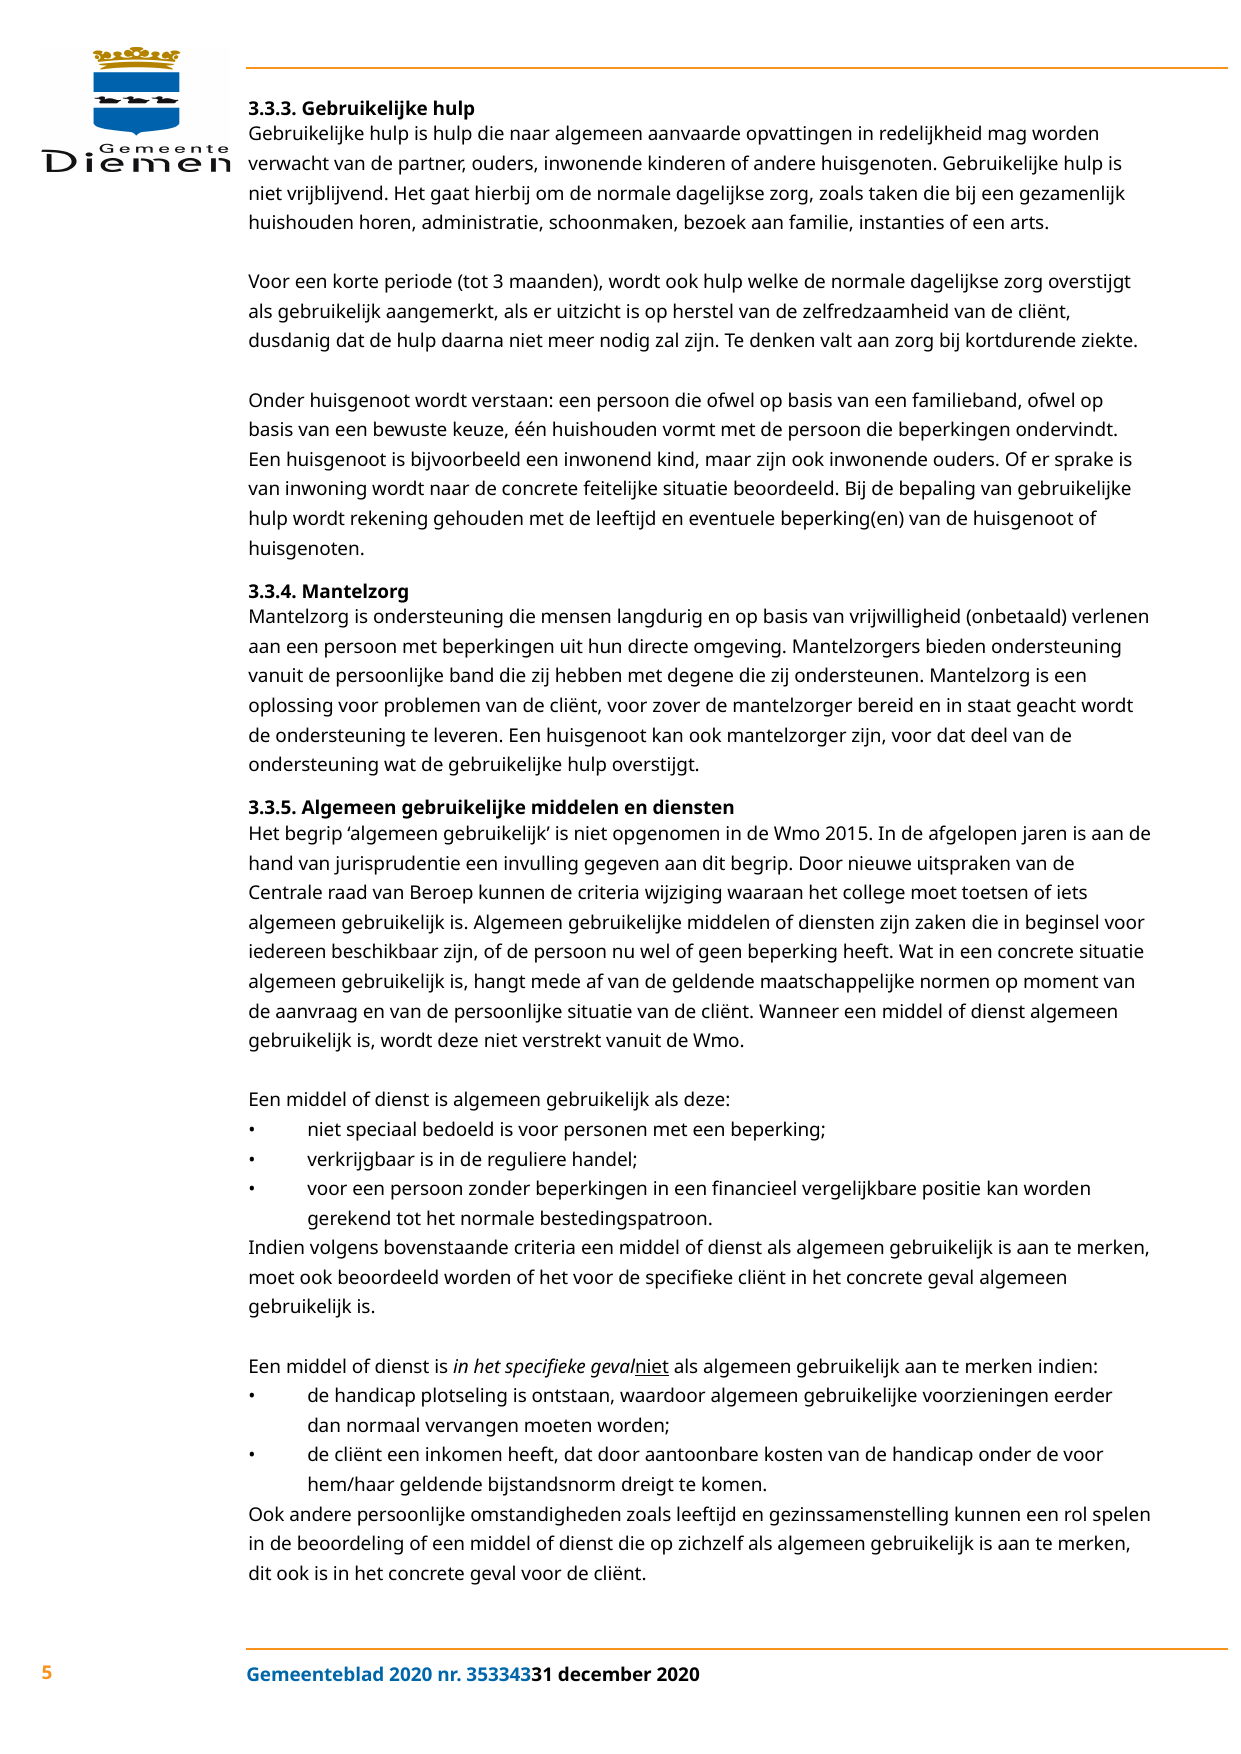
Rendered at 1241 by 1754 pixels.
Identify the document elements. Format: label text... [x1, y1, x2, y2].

text Het begrip ‘algemeen gebruikelijk’ is niet opgenomen in de Wmo 2015. In de afgelopen jaren is aan de hand van jurisprudentie een invulling gegeven aan dit begrip. Door nieuwe uitspraken van de Centrale raad van Beroep kunnen de criteria wijziging waaraan het college moet toetsen of iets algemeen gebruikelijk is. Algemeen gebruikelijke middelen of diensten zijn zaken die in beginsel voor iedereen beschikbaar zijn, of de persoon nu wel of geen beperking heeft. Wat in een concrete situatie algemeen gebruikelijk is, hangt mede af van de geldende maatschappelijke normen op moment van de aanvraag en van de persoonlijke situatie van de cliënt. Wanneer een middel of dienst algemeen gebruikelijk is, wordt deze niet verstrekt vanuit de Wmo. [248, 820, 1152, 1053]
text Een middel of dienst is in het specifieke gevalniet als algemeen gebruikelijk aan te merken indien: [248, 1353, 1152, 1378]
text Ook andere persoonlijke omstandigheden zoals leeftijd en gezinssamenstelling kunnen een rol spelen in de beoordeling of een middel of dienst die op zichzelf als algemeen gebruikelijk is aan te merken, dit ook is in het concrete geval voor de cliënt. [248, 1501, 1152, 1586]
text verwacht van de partner, ouders, inwonende kinderen of andere huisgenoten. Gebruikelijke hulp is niet vrijblijvend. Het gaat hierbij om de normale dagelijkse zorg, zoals taken die bij een gezamenlijk huishouden horen, administratie, schoonmaken, bezoek aan familie, instanties of een arts. [248, 150, 1152, 235]
text Een middel of dienst is algemeen gebruikelijk als deze: [248, 1087, 1152, 1112]
list voor een persoon zonder beperkingen in een financieel vergelijkbare positie kan worden gerekend tot het normale bestedingspatroon. [248, 1175, 1152, 1231]
list niet speciaal bedoeld is voor personen met een beperking; [248, 1116, 1152, 1142]
text Gebruikelijke hulp is hulp die naar algemeen aanvaarde opvattingen in redelijkheid mag worden [248, 121, 1152, 146]
picture [41, 47, 231, 172]
text 3.3.3. Gebruikelijke hulp [248, 95, 1152, 121]
text Indien volgens bovenstaande criteria een middel of dienst als algemeen gebruikelijk is aan te merken, moet ook beoordeeld worden of het voor de specifieke cliënt in het concrete geval algemeen gebruikelijk is. [248, 1234, 1152, 1319]
text Voor een korte periode (tot 3 maanden), wordt ook hulp welke de normale dagelijkse zorg overstijgt als gebruikelijk aangemerkt, als er uitzicht is op herstel van de zelfredzaamheid van de cliënt, dusdanig dat de hulp daarna niet meer nodig zal zijn. Te denken valt aan zorg bij kortdurende ziekte. [248, 268, 1152, 353]
list de handicap plotseling is ontstaan, waardoor algemeen gebruikelijke voorzieningen eerder dan normaal vervangen moeten worden; [248, 1382, 1152, 1438]
text 3.3.5. Algemeen gebruikelijke middelen en diensten [248, 794, 1152, 820]
text 3.3.4. Mantelzorg [248, 578, 1152, 603]
list verkrijgbaar is in de reguliere handel; [248, 1146, 1152, 1171]
list de cliënt een inkomen heeft, dat door aantoonbare kosten van de handicap onder de voor hem/haar geldende bijstandsnorm dreigt te komen. [248, 1442, 1152, 1497]
text Mantelzorg is ondersteuning die mensen langdurig en op basis van vrijwilligheid (onbetaald) verlenen aan een persoon met beperkingen uit hun directe omgeving. Mantelzorgers bieden ondersteuning vanuit de persoonlijke band die zij hebben met degene die zij ondersteunen. Mantelzorg is een oplossing voor problemen van de cliënt, voor zover de mantelzorger bereid en in staat geacht wordt de ondersteuning te leveren. Een huisgenoot kan ook mantelzorger zijn, voor dat deel van de ondersteuning wat de gebruikelijke hulp overstijgt. [248, 603, 1152, 777]
text Onder huisgenoot wordt verstaan: een persoon die ofwel op basis van een familieband, ofwel op basis van een bewuste keuze, één huishouden vormt met de persoon die beperkingen ondervindt. Een huisgenoot is bijvoorbeeld een inwonend kind, maar zijn ook inwonende ouders. Of er sprake is van inwoning wordt naar de concrete feitelijke situatie beoordeeld. Bij de bepaling van gebruikelijke hulp wordt rekening gehouden met de leeftijd en eventuele beperking(en) van de huisgenoot of huisgenoten. [248, 387, 1152, 560]
